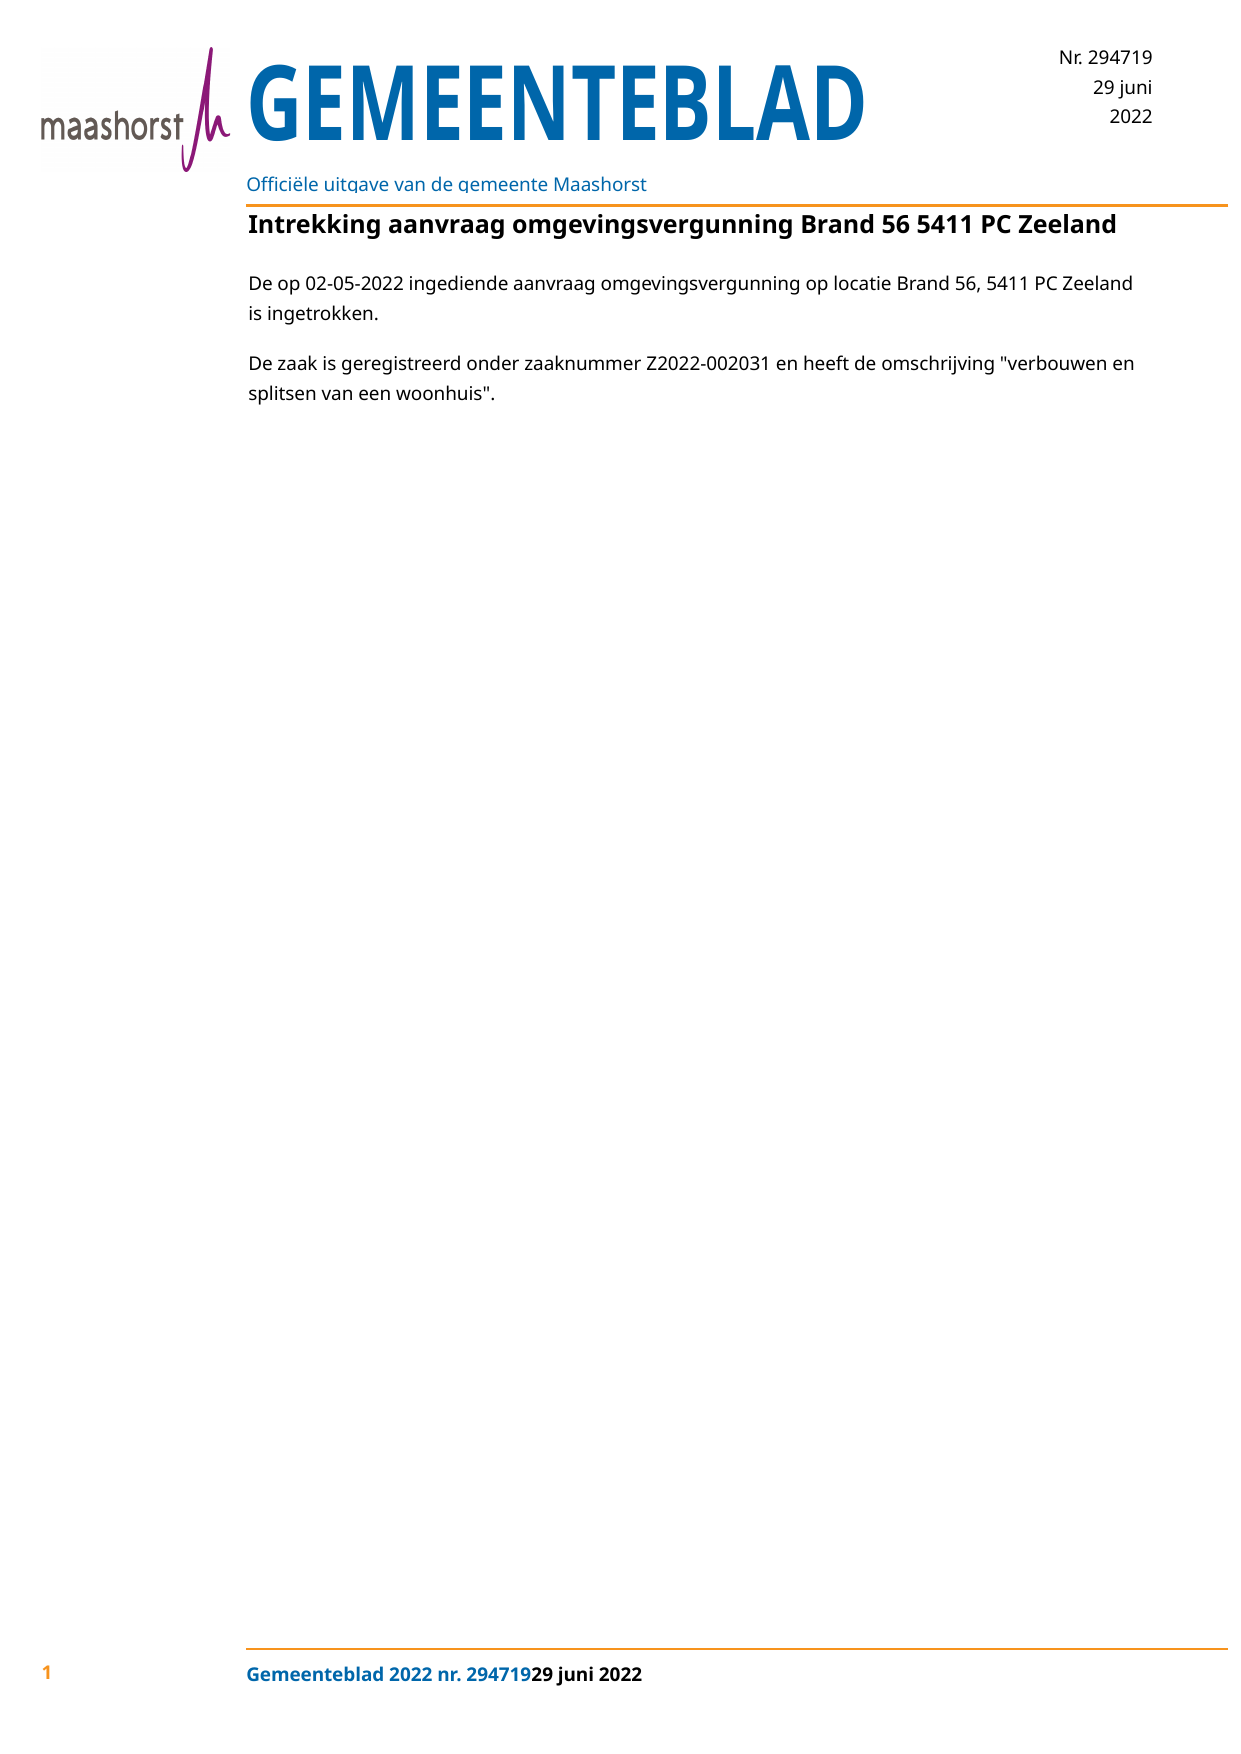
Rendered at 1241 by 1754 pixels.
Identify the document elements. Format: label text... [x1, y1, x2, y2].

text De op 02-05-2022 ingediende aanvraag omgevingsvergunning op locatie Brand 56, 5411 PC Zeeland is ingetrokken. [248, 270, 1152, 326]
picture [41, 47, 231, 172]
text Intrekking aanvraag omgevingsvergunning Brand 56 5411 PC Zeeland [248, 207, 1152, 241]
text De zaak is geregistreerd onder zaaknummer Z2022-002031 en heeft de omschrijving "verbouwen en splitsen van een woonhuis". [248, 350, 1152, 406]
